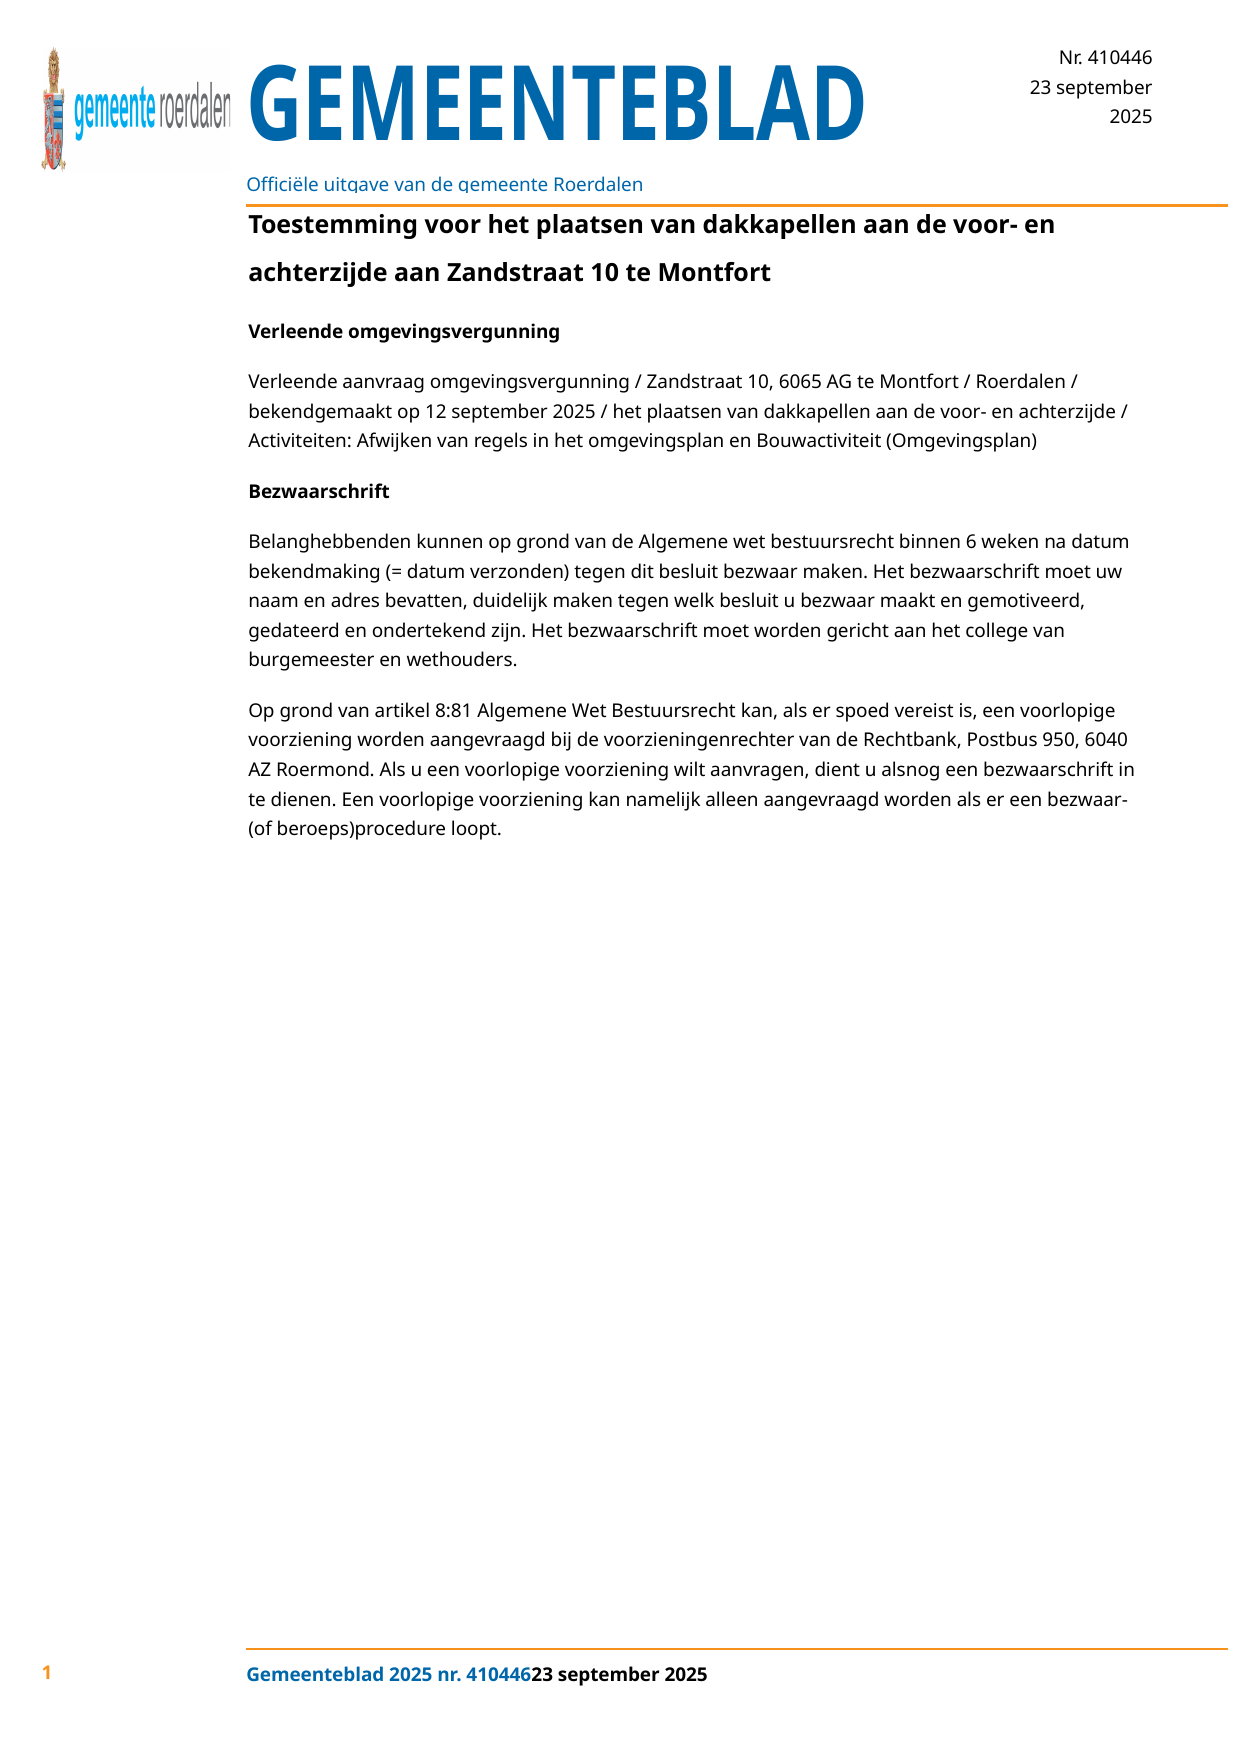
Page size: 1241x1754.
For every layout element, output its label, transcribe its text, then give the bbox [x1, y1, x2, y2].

text Verleende aanvraag omgevingsvergunning / Zandstraat 10, 6065 AG te Montfort / Roerdalen / bekendgemaakt op 12 september 2025 / het plaatsen van dakkapellen aan de voor- en achterzijde / Activiteiten: Afwijken van regels in het omgevingsplan en Bouwactiviteit (Omgevingsplan) [248, 368, 1152, 453]
text Op grond van artikel 8:81 Algemene Wet Bestuursrecht kan, als er spoed vereist is, een voorlopige voorziening worden aangevraagd bij de voorzieningenrechter van de Rechtbank, Postbus 950, 6040 AZ Roermond. Als u een voorlopige voorziening wilt aanvragen, dient u alsnog een bezwaarschrift in te dienen. Een voorlopige voorziening kan namelijk alleen aangevraagd worden als er een bezwaar- (of beroeps)procedure loopt. [248, 697, 1152, 841]
picture [41, 47, 231, 172]
text Bezwaarschrift [248, 478, 1152, 504]
text Belanghebbenden kunnen op grond van de Algemene wet bestuursrecht binnen 6 weken na datum bekendmaking (= datum verzonden) tegen dit besluit bezwaar maken. Het bezwaarschrift moet uw naam en adres bevatten, duidelijk maken tegen welk besluit u bezwaar maakt en gemotiveerd, gedateerd en ondertekend zijn. Het bezwaarschrift moet worden gericht aan het college van burgemeester en wethouders. [248, 528, 1152, 672]
text Verleende omgevingsvergunning [248, 318, 1152, 344]
text Toestemming voor het plaatsen van dakkapellen aan de voor- en achterzijde aan Zandstraat 10 te Montfort [248, 207, 1152, 288]
